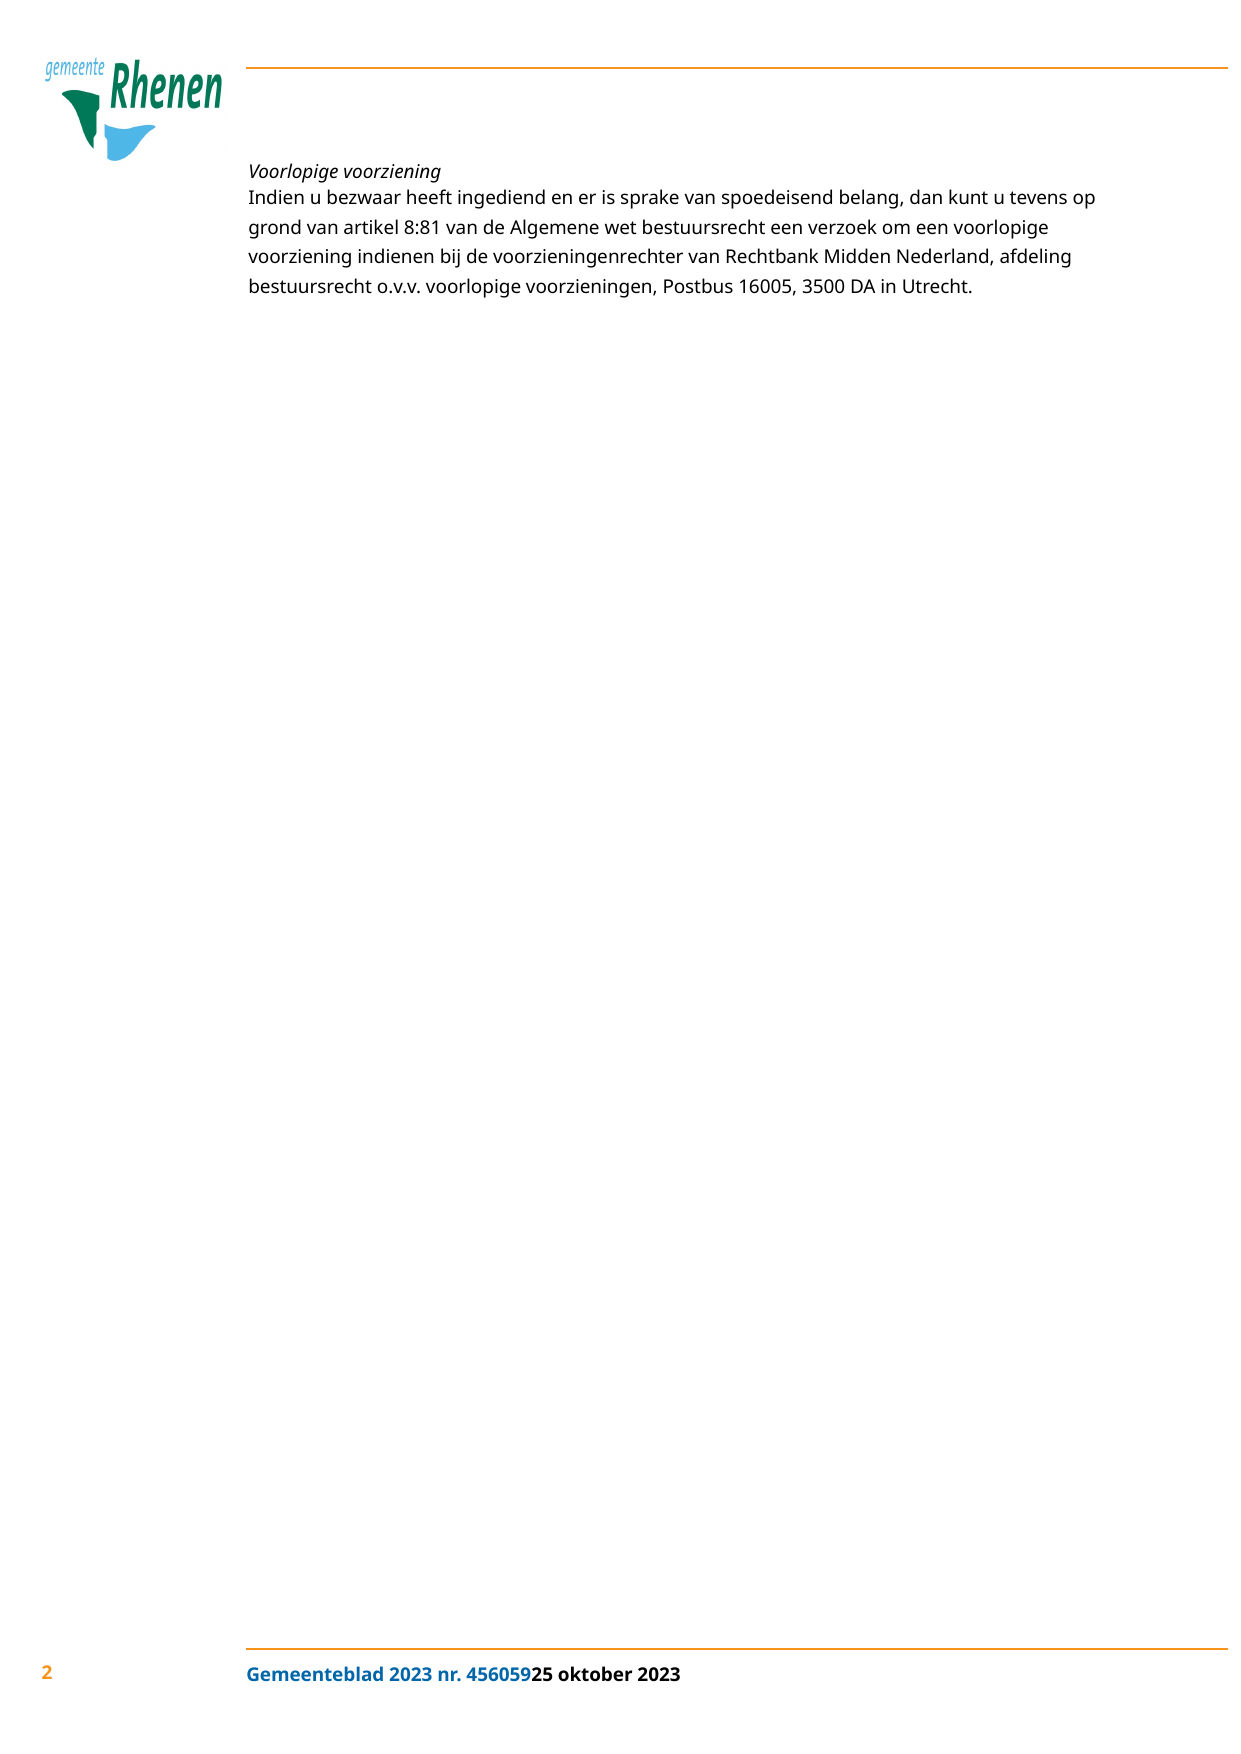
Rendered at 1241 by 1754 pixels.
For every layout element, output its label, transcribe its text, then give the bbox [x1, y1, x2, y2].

text Indien u bezwaar heeft ingediend en er is sprake van spoedeisend belang, dan kunt u tevens op grond van artikel 8:81 van de Algemene wet bestuursrecht een verzoek om een voorlopige voorziening indienen bij de voorzieningenrechter van Rechtbank Midden Nederland, afdeling bestuursrecht o.v.v. voorlopige voorzieningen, Postbus 16005, 3500 DA in Utrecht. [248, 184, 1152, 299]
picture [41, 47, 231, 172]
text Voorlopige voorziening [248, 159, 1152, 184]
